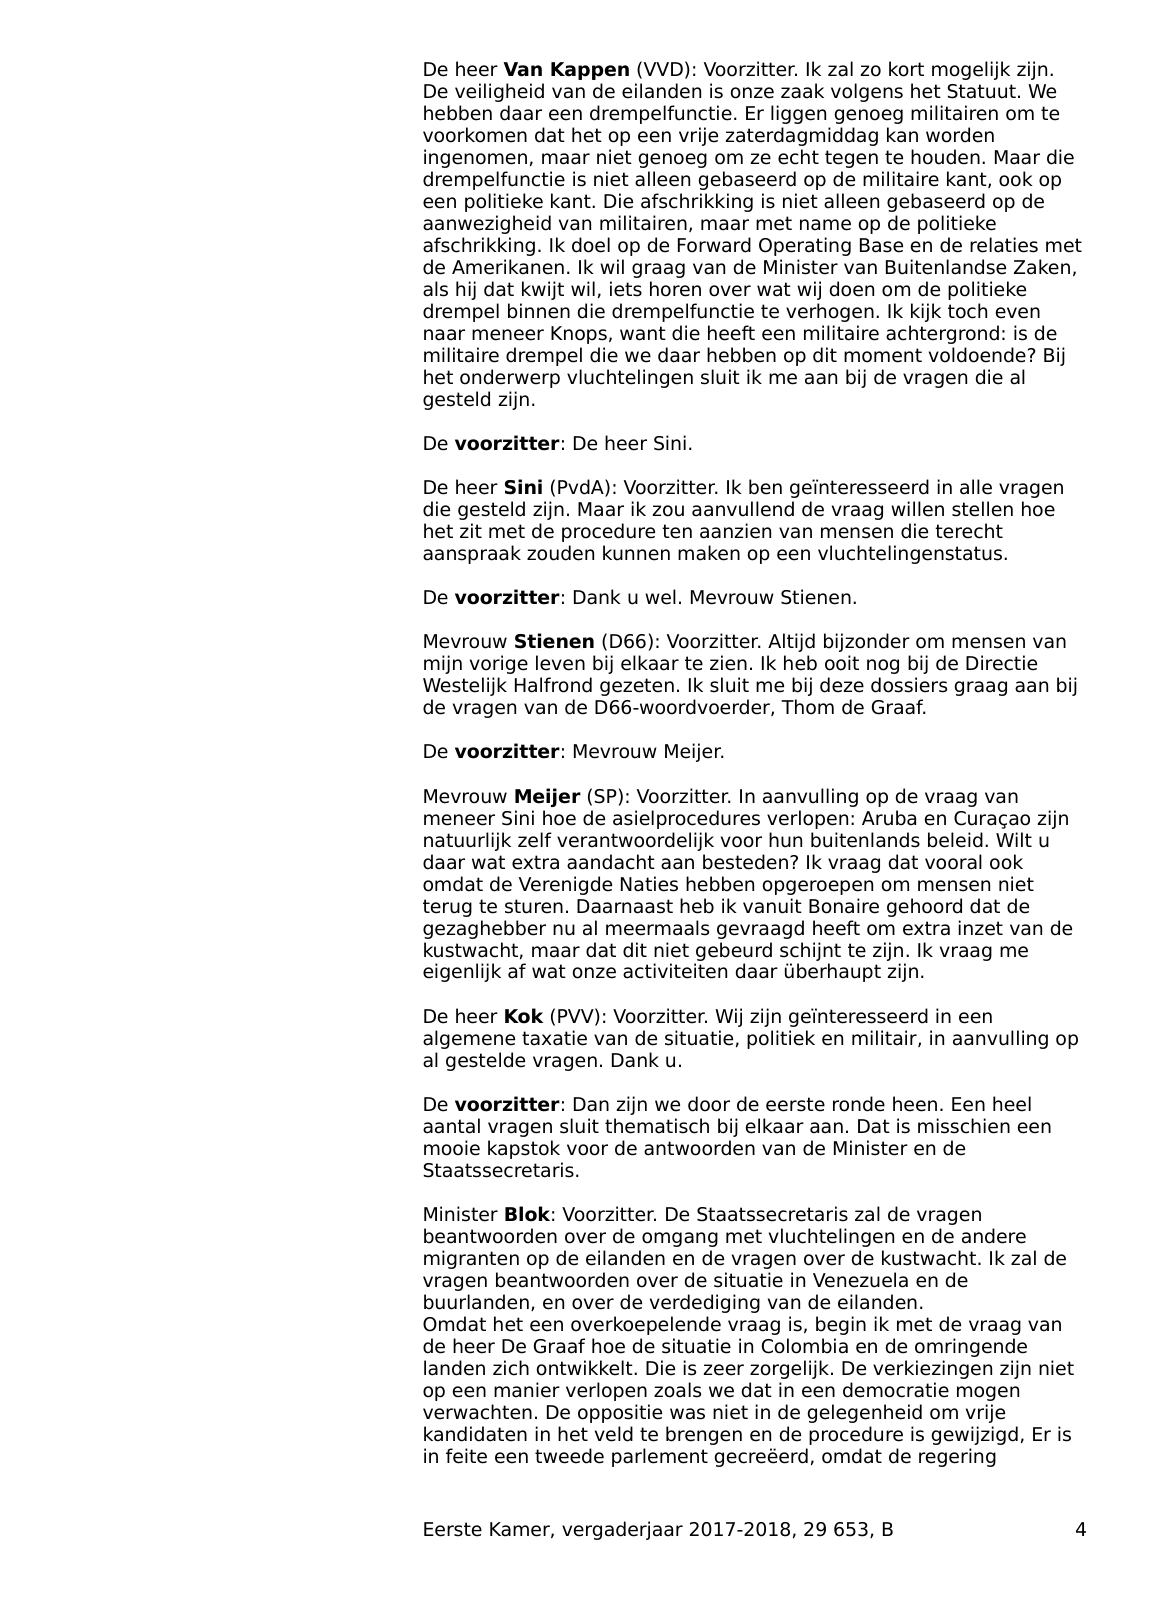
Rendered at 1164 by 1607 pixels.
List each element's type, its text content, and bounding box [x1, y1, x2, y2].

text De voorzitter: Dank u wel. Mevrouw Stienen. [422, 587, 1087, 609]
text De voorzitter: Dan zijn we door de eerste ronde heen. Een heel aantal vragen sluit thematisch bij elkaar aan. Dat is misschien een mooie kapstok voor de antwoorden van de Minister en de Staatssecretaris. [422, 1094, 1087, 1182]
text Omdat het een overkoepelende vraag is, begin ik met de vraag van de heer De Graaf hoe de situatie in Colombia en de omringende landen zich ontwikkelt. Die is zeer zorgelijk. De verkiezingen zijn niet op een manier verlopen zoals we dat in een democratie mogen verwachten. De oppositie was niet in de gelegenheid om vrije kandidaten in het veld te brengen en de procedure is gewijzigd, Er is in feite een tweede parlement gecreëerd, omdat de regering [422, 1314, 1087, 1468]
text De heer Sini (PvdA): Voorzitter. Ik ben geïnteresseerd in alle vragen die gesteld zijn. Maar ik zou aanvullend de vraag willen stellen hoe het zit met de procedure ten aanzien van mensen die terecht aanspraak zouden kunnen maken op een vluchtelingenstatus. [422, 477, 1087, 565]
text De heer Van Kappen (VVD): Voorzitter. Ik zal zo kort mogelijk zijn. De veiligheid van de eilanden is onze zaak volgens het Statuut. We hebben daar een drempelfunctie. Er liggen genoeg militairen om te voorkomen dat het op een vrije zaterdagmiddag kan worden ingenomen, maar niet genoeg om ze echt tegen te houden. Maar die drempelfunctie is niet alleen gebaseerd op de militaire kant, ook op een politieke kant. Die afschrikking is niet alleen gebaseerd op de aanwezigheid van militairen, maar met name op de politieke afschrikking. Ik doel op de Forward Operating Base en de relaties met de Amerikanen. Ik wil graag van de Minister van Buitenlandse Zaken, als hij dat kwijt wil, iets horen over wat wij doen om de politieke drempel binnen die drempelfunctie te verhogen. Ik kijk toch even naar meneer Knops, want die heeft een militaire achtergrond: is de militaire drempel die we daar hebben op dit moment voldoende? Bij het onderwerp vluchtelingen sluit ik me aan bij de vragen die al gesteld zijn. [422, 59, 1087, 411]
text De voorzitter: De heer Sini. [422, 433, 1087, 455]
text Minister Blok: Voorzitter. De Staatssecretaris zal de vragen beantwoorden over de omgang met vluchtelingen en de andere migranten op de eilanden en de vragen over de kustwacht. Ik zal de vragen beantwoorden over de situatie in Venezuela en de buurlanden, en over de verdediging van de eilanden. [422, 1204, 1087, 1314]
text De heer Kok (PVV): Voorzitter. Wij zijn geïnteresseerd in een algemene taxatie van de situatie, politiek en militair, in aanvulling op al gestelde vragen. Dank u. [422, 1006, 1087, 1072]
text Mevrouw Meijer (SP): Voorzitter. In aanvulling op de vraag van meneer Sini hoe de asielprocedures verlopen: Aruba en Curaçao zijn natuurlijk zelf verantwoordelijk voor hun buitenlands beleid. Wilt u daar wat extra aandacht aan besteden? Ik vraag dat vooral ook omdat de Verenigde Naties hebben opgeroepen om mensen niet terug te sturen. Daarnaast heb ik vanuit Bonaire gehoord dat de gezaghebber nu al meermaals gevraagd heeft om extra inzet van de kustwacht, maar dat dit niet gebeurd schijnt te zijn. Ik vraag me eigenlijk af wat onze activiteiten daar überhaupt zijn. [422, 786, 1087, 983]
text Mevrouw Stienen (D66): Voorzitter. Altijd bijzonder om mensen van mijn vorige leven bij elkaar te zien. Ik heb ooit nog bij de Directie Westelijk Halfrond gezeten. Ik sluit me bij deze dossiers graag aan bij de vragen van de D66-woordvoerder, Thom de Graaf. [422, 631, 1087, 719]
text De voorzitter: Mevrouw Meijer. [422, 741, 1087, 763]
